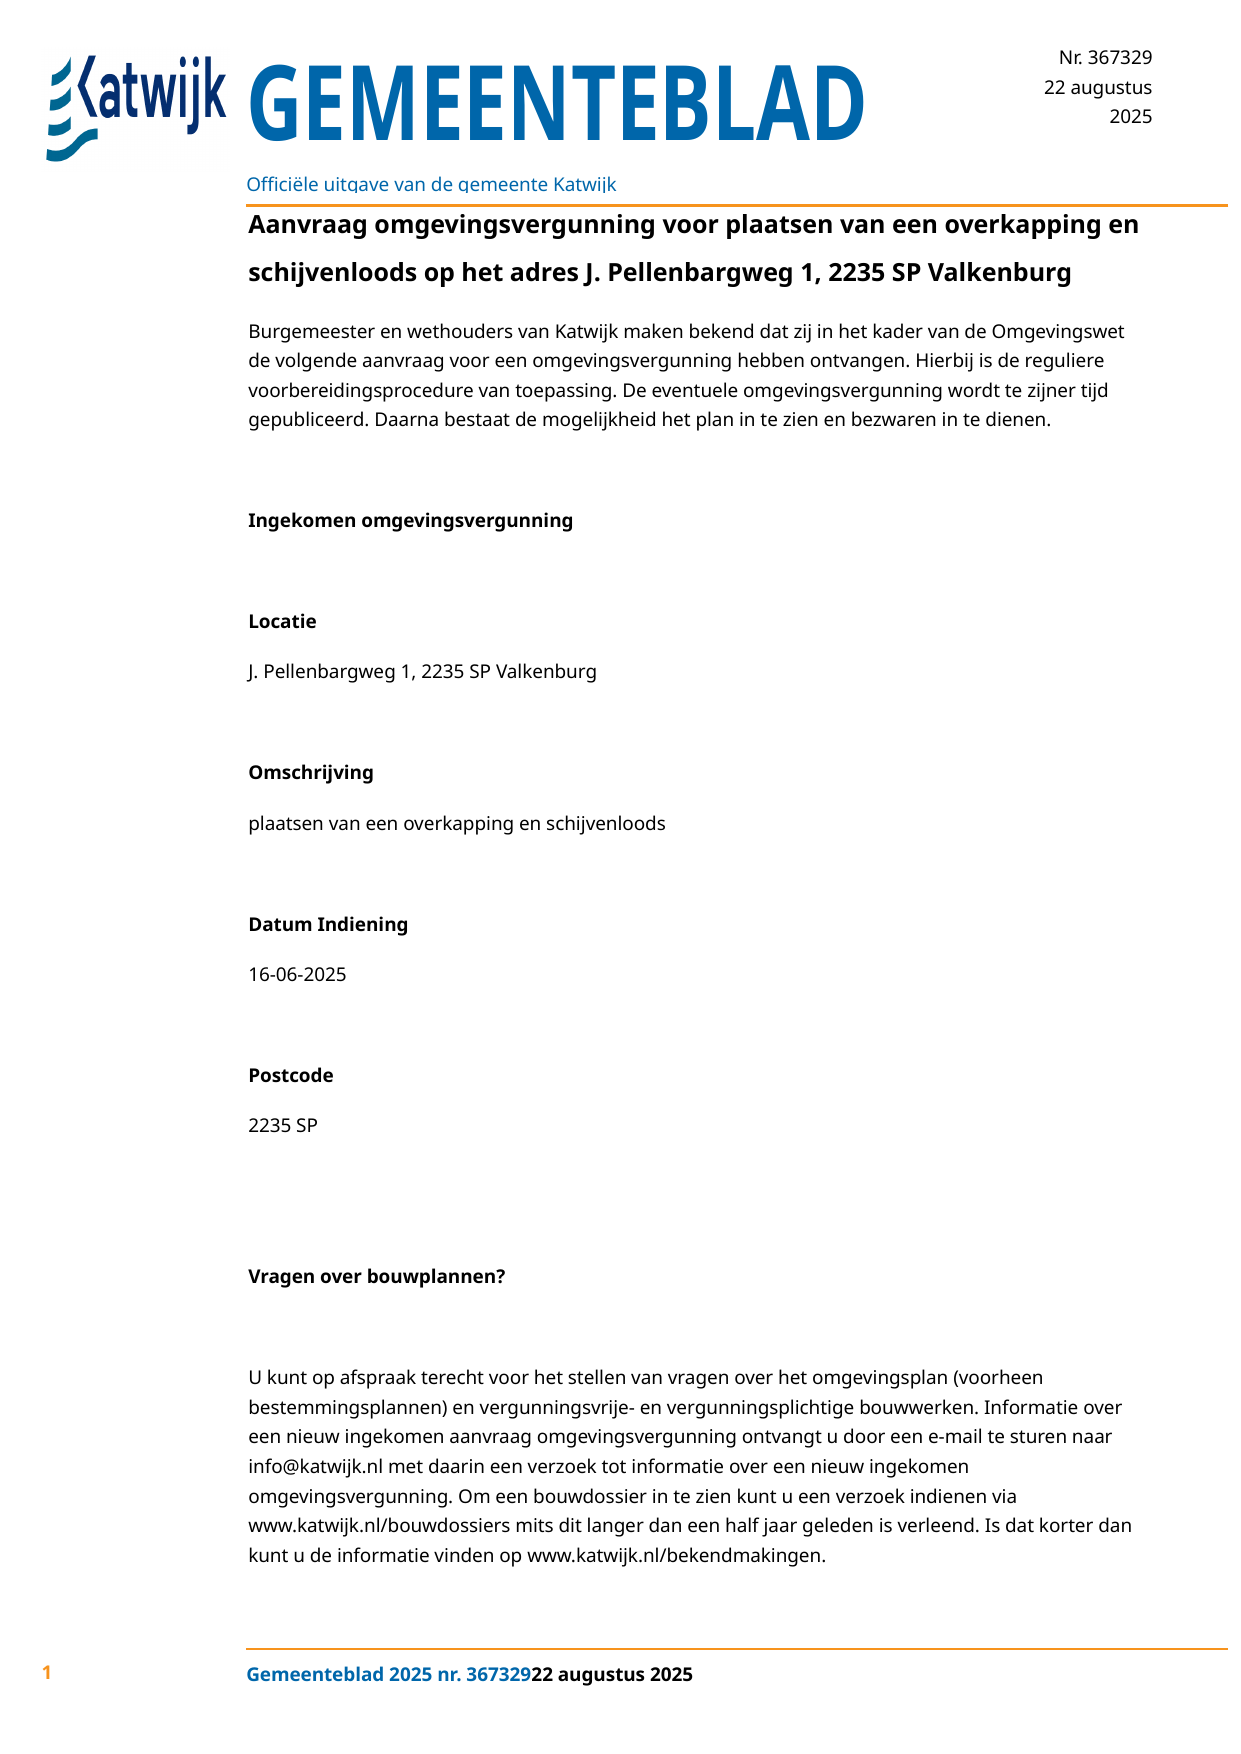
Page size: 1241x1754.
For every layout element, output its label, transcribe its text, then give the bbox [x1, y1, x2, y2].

text Vragen over bouwplannen? [248, 1264, 1152, 1289]
text Datum Indiening [248, 911, 1152, 937]
text Locatie [248, 608, 1152, 634]
text Aanvraag omgevingsvergunning voor plaatsen van een overkapping en schijvenloods op het adres J. Pellenbargweg 1, 2235 SP Valkenburg [248, 207, 1152, 288]
text 2235 SP [248, 1112, 1152, 1138]
text Burgemeester en wethouders van Katwijk maken bekend dat zij in het kader van de Omgevingswet de volgende aanvraag voor een omgevingsvergunning hebben ontvangen. Hierbij is de reguliere voorbereidingsprocedure van toepassing. De eventuele omgevingsvergunning wordt te zijner tijd gepubliceerd. Daarna bestaat de mogelijkheid het plan in te zien en bezwaren in te dienen. [248, 318, 1152, 432]
text Postcode [248, 1062, 1152, 1088]
picture [41, 47, 231, 172]
text U kunt op afspraak terecht voor het stellen van vragen over het omgevingsplan (voorheen bestemmingsplannen) en vergunningsvrije- en vergunningsplichtige bouwwerken. Informatie over een nieuw ingekomen aanvraag omgevingsvergunning ontvangt u door een e-mail te sturen naar info@katwijk.nl met daarin een verzoek tot informatie over een nieuw ingekomen omgevingsvergunning. Om een bouwdossier in te zien kunt u een verzoek indienen via www.katwijk.nl/bouwdossiers mits dit langer dan een half jaar geleden is verleend. Is dat korter dan kunt u de informatie vinden op www.katwijk.nl/bekendmakingen. [248, 1364, 1152, 1568]
text Omschrijving [248, 759, 1152, 785]
text 16-06-2025 [248, 961, 1152, 987]
text J. Pellenbargweg 1, 2235 SP Valkenburg [248, 659, 1152, 684]
text Ingekomen omgevingsvergunning [248, 507, 1152, 533]
text plaatsen van een overkapping en schijvenloods [248, 810, 1152, 836]
